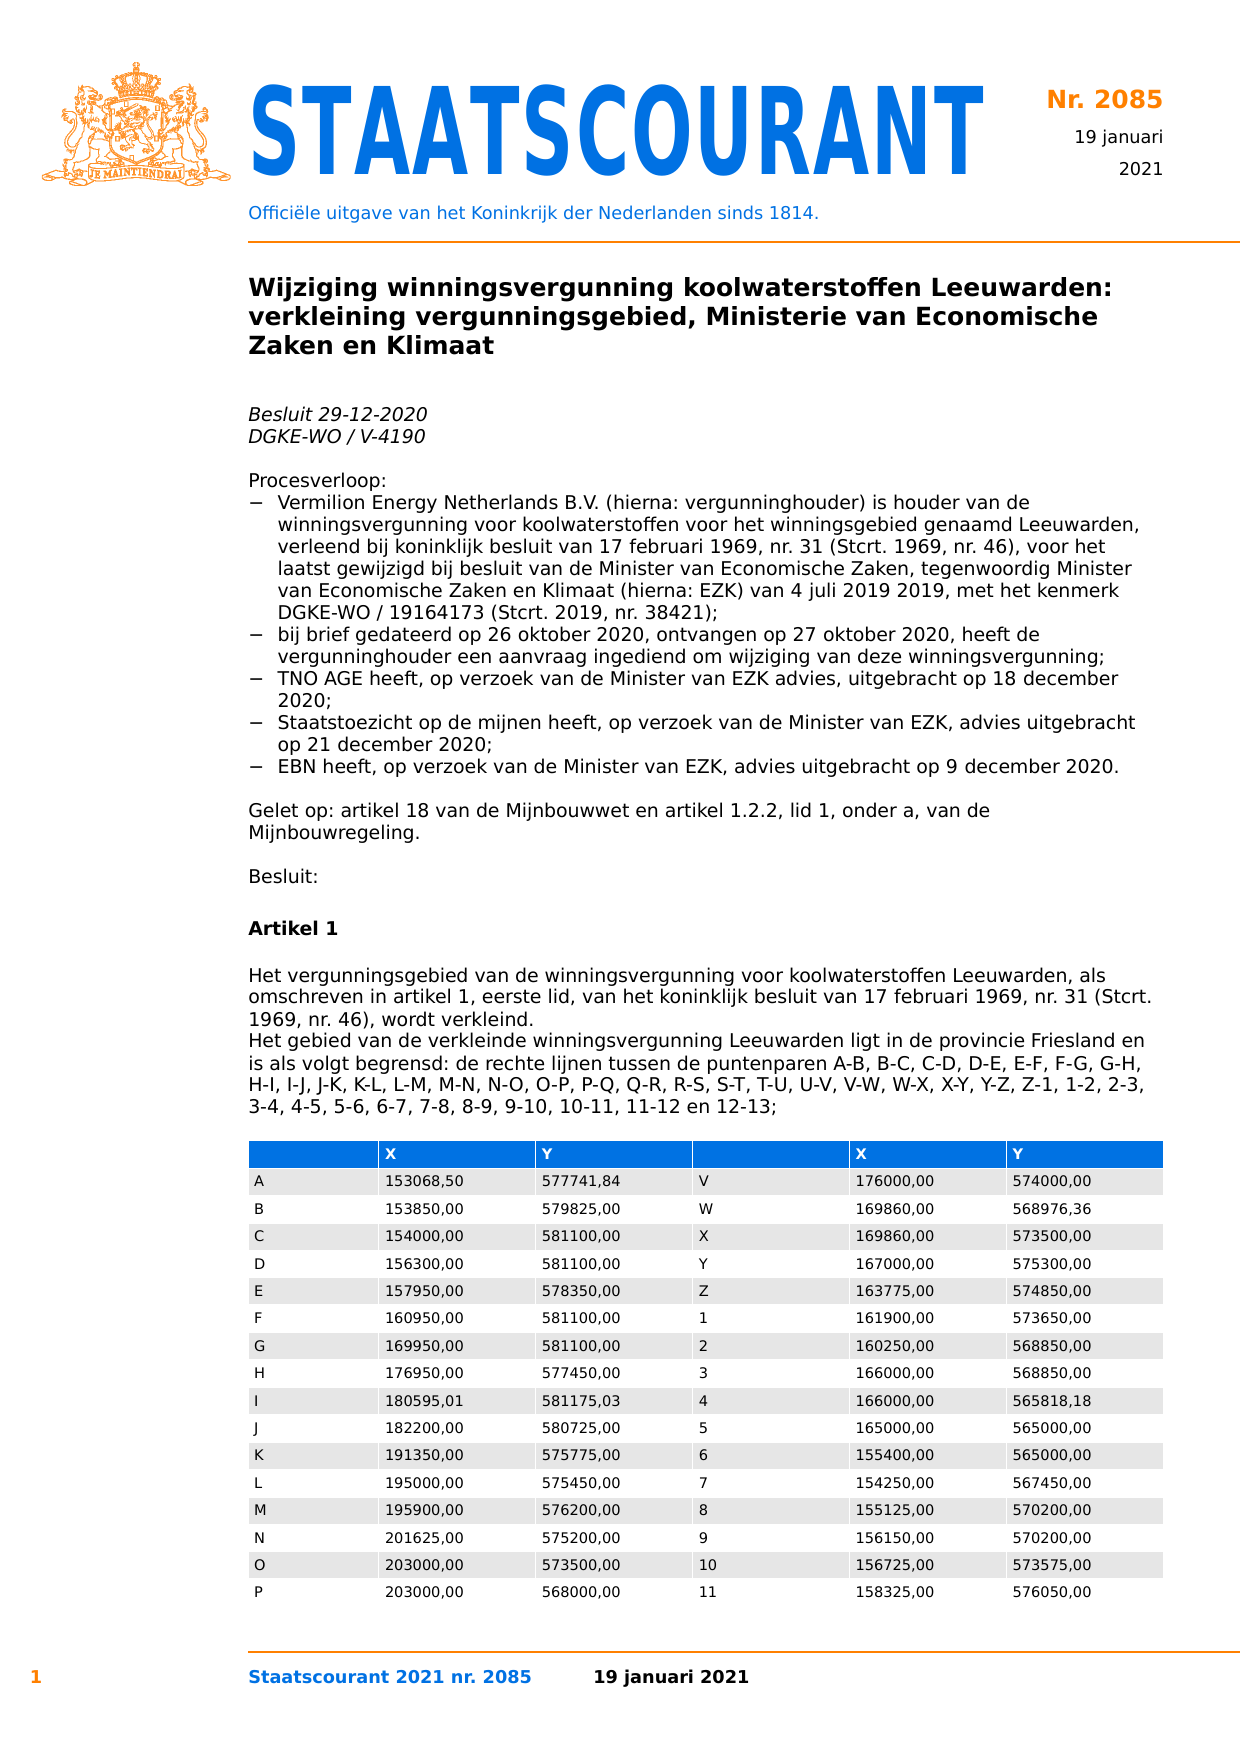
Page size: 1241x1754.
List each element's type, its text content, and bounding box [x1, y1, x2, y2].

table_cell D [249, 1251, 378, 1277]
table_cell 156150,00 [850, 1525, 1006, 1551]
table_cell W [693, 1196, 849, 1222]
table_cell 575300,00 [1007, 1251, 1163, 1277]
table_cell 203000,00 [379, 1580, 535, 1606]
table_cell 11 [693, 1580, 849, 1606]
table_cell 577450,00 [536, 1360, 692, 1387]
table_cell 5 [693, 1415, 849, 1442]
table_cell X [693, 1224, 849, 1250]
table_cell Officiële uitgave van het Koninkrijk der Nederlanden sinds 1814. [248, 203, 1240, 241]
table_cell H [249, 1360, 378, 1387]
table_cell 581175,03 [536, 1388, 692, 1414]
table_cell F [249, 1306, 378, 1332]
text − TNO AGE heeft, op verzoek van de Minister van EZK advies, uitgebracht op 18 december 2020; [248, 668, 1163, 712]
table_cell J [249, 1415, 378, 1442]
table_cell Z [693, 1278, 849, 1304]
table_header Nr. 2085 [998, 62, 1240, 121]
table_cell M [249, 1498, 378, 1524]
table_cell 577741,84 [536, 1169, 692, 1195]
picture [41, 62, 231, 186]
table_cell 166000,00 [850, 1360, 1006, 1387]
table_cell 9 [693, 1525, 849, 1551]
text Gelet op: artikel 18 van de Mijnbouwwet en artikel 1.2.2, lid 1, onder a, van de Mijnbouwregeling. [248, 800, 1163, 844]
table_cell 2021 [998, 153, 1240, 203]
table_cell 153850,00 [379, 1196, 535, 1222]
table_cell G [249, 1333, 378, 1359]
table_cell L [249, 1470, 378, 1496]
table_cell 165000,00 [850, 1415, 1006, 1442]
table_cell 19 januari [998, 121, 1240, 153]
table_header STAATSCOURANT [248, 62, 998, 203]
table_cell 578350,00 [536, 1278, 692, 1304]
table_cell 153068,50 [379, 1169, 535, 1195]
table_header [25, 62, 248, 241]
table_cell 575450,00 [536, 1470, 692, 1496]
table_cell E [249, 1278, 378, 1304]
table_header [693, 1141, 849, 1168]
table_cell 160950,00 [379, 1306, 535, 1332]
table_cell 573500,00 [536, 1552, 692, 1578]
text − Staatstoezicht op de mijnen heeft, op verzoek van de Minister van EZK, advies uitgebracht op 21 december 2020; [248, 712, 1163, 756]
table_cell 176000,00 [850, 1169, 1006, 1195]
table_cell 156300,00 [379, 1251, 535, 1277]
table_cell 160250,00 [850, 1333, 1006, 1359]
table_cell 10 [693, 1552, 849, 1578]
table_cell 567450,00 [1007, 1470, 1163, 1496]
table_cell P [249, 1580, 378, 1606]
table_cell 167000,00 [850, 1251, 1006, 1277]
table_header Y [1007, 1141, 1163, 1168]
table_cell 180595,01 [379, 1388, 535, 1414]
table_cell 195000,00 [379, 1470, 535, 1496]
text Het vergunningsgebied van de winningsvergunning voor koolwaterstoffen Leeuwarden, als omschreven in artikel 1, eerste lid, van het koninklijk besluit van 17 februari 1969, nr. 31 (Stcrt. 1969, nr. 46), wordt verkleind. [248, 964, 1163, 1030]
table_cell 155400,00 [850, 1443, 1006, 1469]
table_cell 156725,00 [850, 1552, 1006, 1578]
table_cell 201625,00 [379, 1525, 535, 1551]
table_cell 176950,00 [379, 1360, 535, 1387]
table_cell 579825,00 [536, 1196, 692, 1222]
subtitle Artikel 1 [248, 917, 1163, 939]
table_cell 574850,00 [1007, 1278, 1163, 1304]
table_header X [850, 1141, 1006, 1168]
table_cell 565000,00 [1007, 1415, 1163, 1442]
table_cell 191350,00 [379, 1443, 535, 1469]
table_cell 3 [693, 1360, 849, 1387]
table_cell B [249, 1196, 378, 1222]
table_cell 155125,00 [850, 1498, 1006, 1524]
table_cell 576200,00 [536, 1498, 692, 1524]
table_cell 568976,36 [1007, 1196, 1163, 1222]
table_cell 169950,00 [379, 1333, 535, 1359]
table_cell K [249, 1443, 378, 1469]
table_cell 581100,00 [536, 1224, 692, 1250]
table_cell 581100,00 [536, 1333, 692, 1359]
table_header [249, 1141, 378, 1168]
table_cell 7 [693, 1470, 849, 1496]
table_cell 166000,00 [850, 1388, 1006, 1414]
table_cell 195900,00 [379, 1498, 535, 1524]
text − EBN heeft, op verzoek van de Minister van EZK, advies uitgebracht op 9 december 2020. [248, 756, 1163, 778]
table_cell 4 [693, 1388, 849, 1414]
text Besluit 29-12-2020 [248, 404, 1163, 426]
text Besluit: [248, 866, 1163, 887]
table_cell 565000,00 [1007, 1443, 1163, 1469]
table_cell 1 [693, 1306, 849, 1332]
table_cell 2 [693, 1333, 849, 1359]
table_cell 581100,00 [536, 1306, 692, 1332]
table_cell Y [693, 1251, 849, 1277]
table_cell 203000,00 [379, 1552, 535, 1578]
table_cell V [693, 1169, 849, 1195]
table_cell A [249, 1169, 378, 1195]
table_cell I [249, 1388, 378, 1414]
table_cell 570200,00 [1007, 1525, 1163, 1551]
table_cell 6 [693, 1443, 849, 1469]
text − bij brief gedateerd op 26 oktober 2020, ontvangen op 27 oktober 2020, heeft de vergunninghouder een aanvraag ingediend om wijziging van deze winningsvergunning; [248, 624, 1163, 668]
table_cell 158325,00 [850, 1580, 1006, 1606]
table_cell 575200,00 [536, 1525, 692, 1551]
table_cell 570200,00 [1007, 1498, 1163, 1524]
table_cell 580725,00 [536, 1415, 692, 1442]
table_cell 575775,00 [536, 1443, 692, 1469]
table_cell 565818,18 [1007, 1388, 1163, 1414]
table_cell 568850,00 [1007, 1333, 1163, 1359]
text Het gebied van de verkleinde winningsvergunning Leeuwarden ligt in de provincie Friesland en is als volgt begrensd: de rechte lijnen tussen de puntenparen A-B, B-C, C-D, D-E, E-F, F-G, G-H, H-I, I-J, J-K, K-L, L-M, M-N, N-O, O-P, P-Q, Q-R, R-S, S-T, T-U, U-V, V-W, W-X, X-Y, Y-Z, Z-1, 1-2, 2-3, 3-4, 4-5, 5-6, 6-7, 7-8, 8-9, 9-10, 10-11, 11-12 en 12-13; [248, 1030, 1163, 1118]
table_cell 568850,00 [1007, 1360, 1163, 1387]
table_cell 8 [693, 1498, 849, 1524]
table_cell 576050,00 [1007, 1580, 1163, 1606]
text DGKE-WO / V-4190 [248, 426, 1163, 448]
table_cell 163775,00 [850, 1278, 1006, 1304]
text − Vermilion Energy Netherlands B.V. (hierna: vergunninghouder) is houder van de winningsvergunning voor koolwaterstoffen voor het winningsgebied genaamd Leeuwarden, verleend bij koninklijk besluit van 17 februari 1969, nr. 31 (Stcrt. 1969, nr. 46), voor het laatst gewijzigd bij besluit van de Minister van Economische Zaken, tegenwoordig Minister van Economische Zaken en Klimaat (hierna: EZK) van 4 juli 2019 2019, met het kenmerk DGKE-WO / 19164173 (Stcrt. 2019, nr. 38421); [248, 492, 1163, 624]
table_cell 574000,00 [1007, 1169, 1163, 1195]
table_cell 157950,00 [379, 1278, 535, 1304]
table_cell 573500,00 [1007, 1224, 1163, 1250]
table_cell 154250,00 [850, 1470, 1006, 1496]
table_cell 154000,00 [379, 1224, 535, 1250]
table_cell 581100,00 [536, 1251, 692, 1277]
subtitle Wijziging winningsvergunning koolwaterstoffen Leeuwarden: verkleining vergunningsgebied, Ministerie van Economische Zaken en Klimaat [248, 273, 1163, 361]
table_cell 573650,00 [1007, 1306, 1163, 1332]
table_cell N [249, 1525, 378, 1551]
text Procesverloop: [248, 470, 1163, 492]
table_header X [379, 1141, 535, 1168]
table_header Y [536, 1141, 692, 1168]
table_cell 573575,00 [1007, 1552, 1163, 1578]
table_cell 161900,00 [850, 1306, 1006, 1332]
table_cell O [249, 1552, 378, 1578]
table_cell 182200,00 [379, 1415, 535, 1442]
table_cell C [249, 1224, 378, 1250]
table_cell 169860,00 [850, 1196, 1006, 1222]
table_cell 169860,00 [850, 1224, 1006, 1250]
table_cell 568000,00 [536, 1580, 692, 1606]
